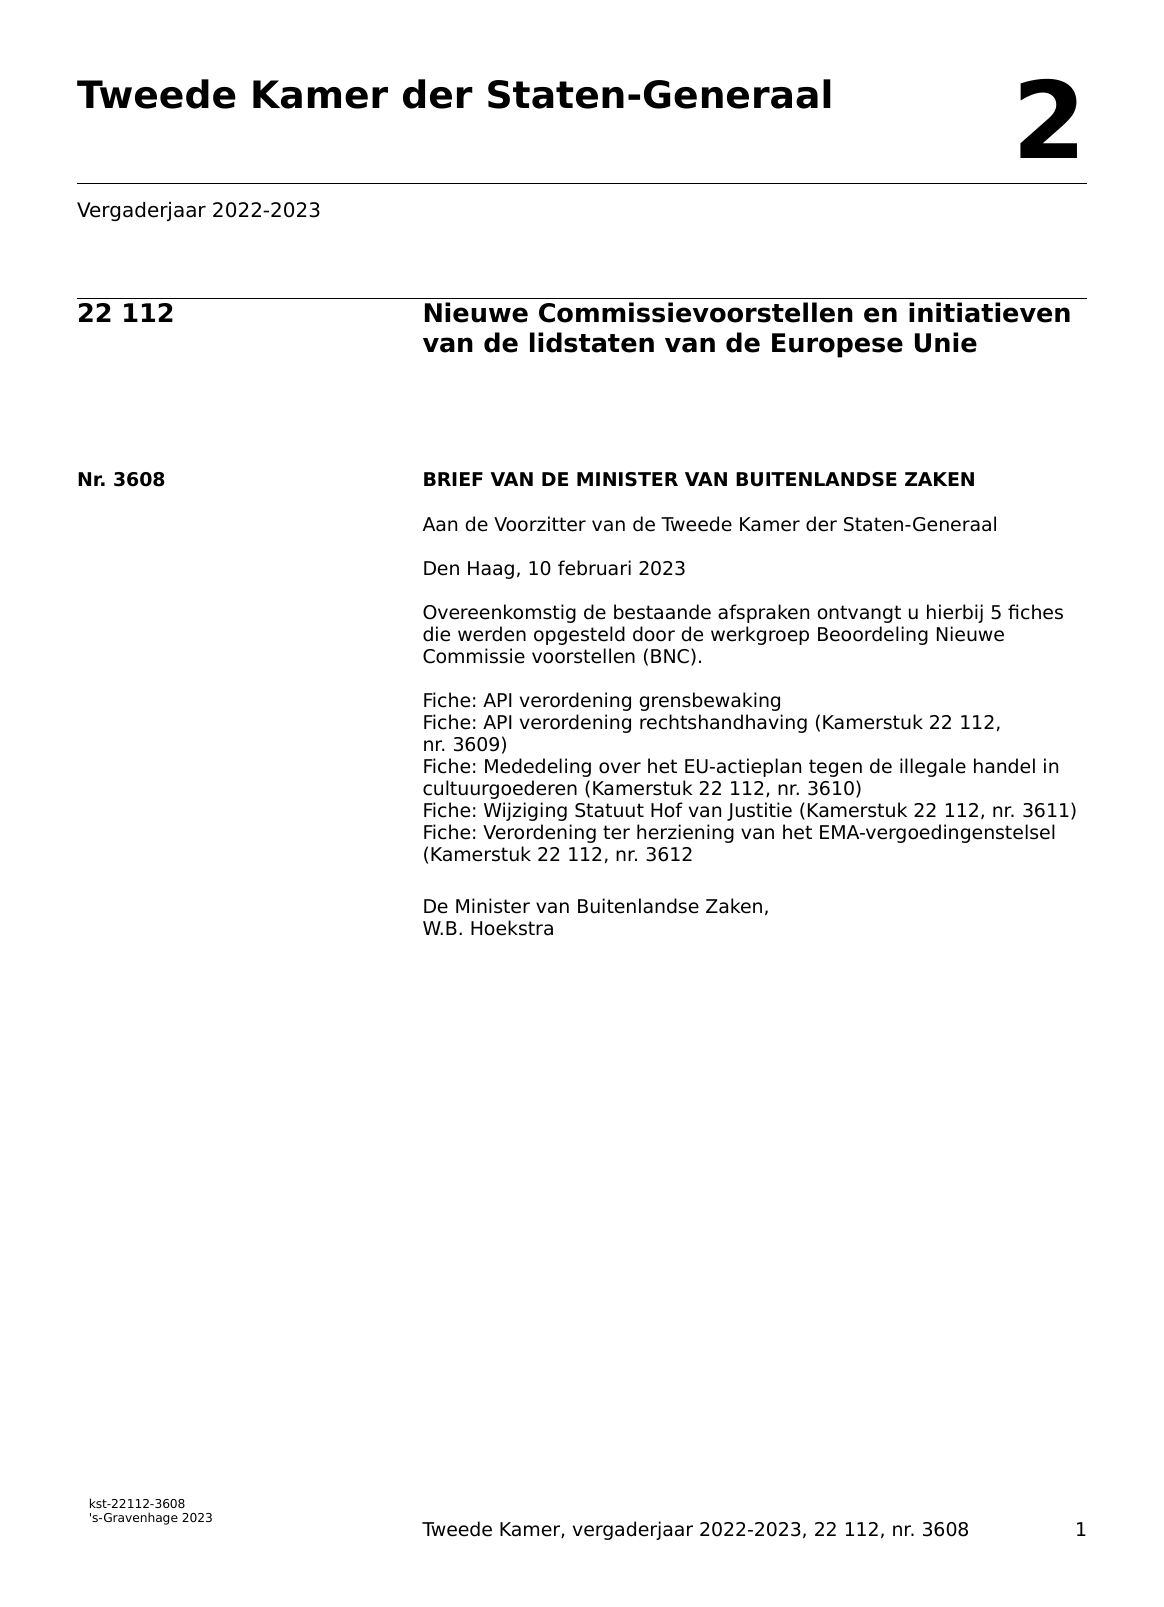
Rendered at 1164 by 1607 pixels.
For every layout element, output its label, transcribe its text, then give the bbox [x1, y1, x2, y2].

text Fiche: Mededeling over het EU-actieplan tegen de illegale handel in cultuurgoederen (Kamerstuk 22 112, nr. 3610) [422, 756, 1087, 800]
text Fiche: Verordening ter herziening van het EMA-vergoedingenstelsel (Kamerstuk 22 112, nr. 3612 [422, 822, 1087, 866]
text 's-Gravenhage 2023 [88, 1511, 323, 1525]
table_header Tweede Kamer der Staten-Generaal [77, 59, 886, 183]
table_header 2 [886, 59, 1087, 183]
text Fiche: API verordening grensbewaking [422, 690, 1087, 712]
text Overeenkomstig de bestaande afspraken ontvangt u hierbij 5 fiches die werden opgesteld door de werkgroep Beoordeling Nieuwe Commissie voorstellen (BNC). [422, 602, 1087, 668]
text Fiche: API verordening rechtshandhaving (Kamerstuk 22 112, nr. 3609) [422, 712, 1087, 756]
text kst-22112-3608 [88, 1497, 323, 1511]
text Den Haag, 10 februari 2023 [422, 558, 1087, 580]
text De Minister van Buitenlandse Zaken, W.B. Hoekstra [422, 896, 1087, 940]
text Fiche: Wijziging Statuut Hof van Justitie (Kamerstuk 22 112, nr. 3611) [422, 800, 1087, 822]
text Aan de Voorzitter van de Tweede Kamer der Staten-Generaal [422, 513, 1087, 536]
subtitle Nr. 3608 BRIEF VAN DE MINISTER VAN BUITENLANDSE ZAKEN [77, 469, 1087, 491]
table_cell Vergaderjaar 2022-2023 [77, 184, 1087, 298]
subtitle 22 112 Nieuwe Commissievoorstellen en initiatieven van de lidstaten van de Europese Unie [77, 299, 1087, 358]
